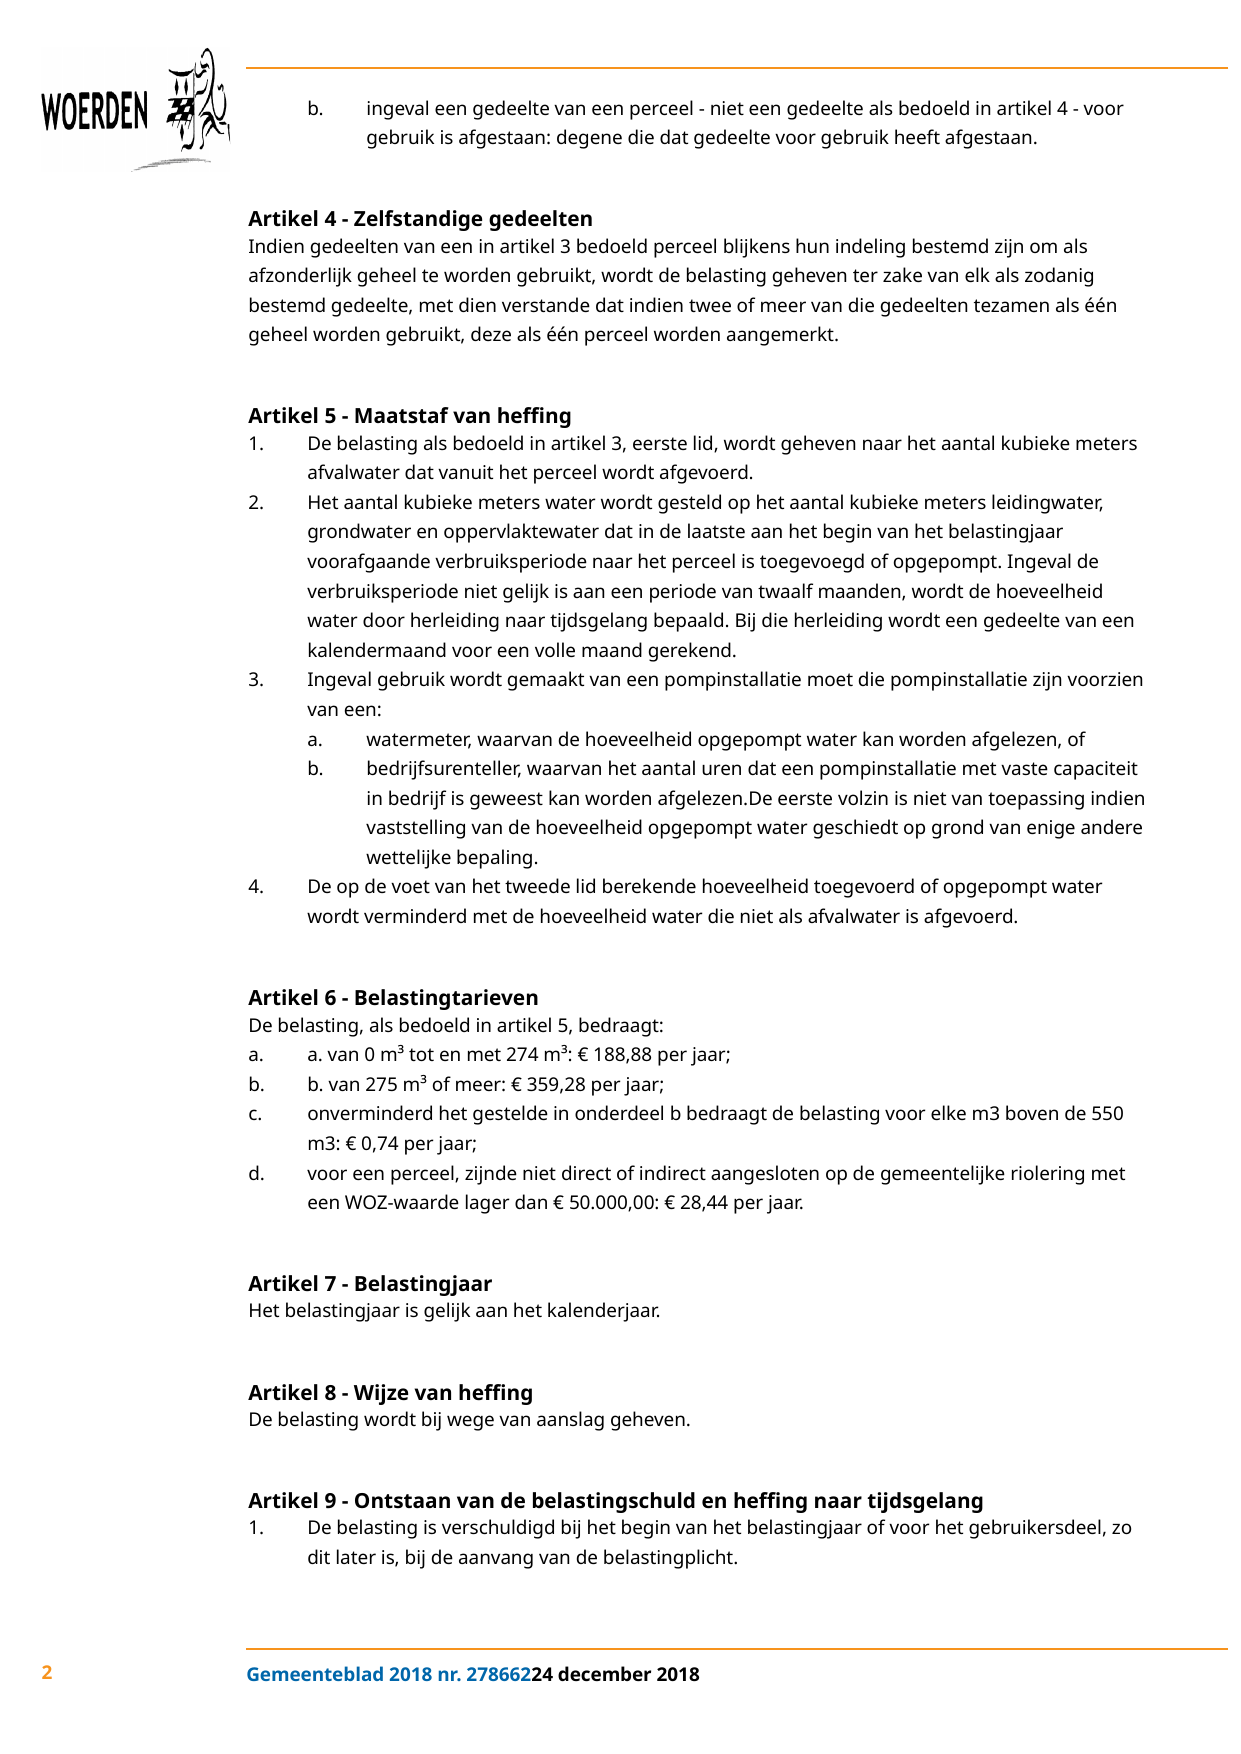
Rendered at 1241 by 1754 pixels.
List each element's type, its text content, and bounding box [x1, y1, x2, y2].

text Indien gedeelten van een in artikel 3 bedoeld perceel blijkens hun indeling bestemd zijn om als afzonderlijk geheel te worden gebruikt, wordt de belasting geheven ter zake van elk als zodanig bestemd gedeelte, met dien verstande dat indien twee of meer van die gedeelten tezamen als één geheel worden gebruikt, deze als één perceel worden aangemerkt. [248, 233, 1152, 347]
text Artikel 4 - Zelfstandige gedeelten [248, 204, 1152, 233]
list bedrijfsurenteller, waarvan het aantal uren dat een pompinstallatie met vaste capaciteit in bedrijf is geweest kan worden afgelezen.De eerste volzin is niet van toepassing indien vaststelling van de hoeveelheid opgepompt water geschiedt op grond van enige andere wettelijke bepaling. [307, 755, 1152, 870]
text Artikel 9 - Ontstaan van de belastingschuld en heffing naar tijdsgelang [248, 1486, 1152, 1514]
list b. van 275 m³ of meer: € 359,28 per jaar; [248, 1071, 1152, 1097]
text De belasting, als bedoeld in artikel 5, bedraagt: [248, 1012, 1152, 1037]
list De belasting is verschuldigd bij het begin van het belastingjaar of voor het gebruikersdeel, zo dit later is, bij de aanvang van de belastingplicht. [248, 1514, 1152, 1570]
text Artikel 5 - Maatstaf van heffing [248, 402, 1152, 430]
list Ingeval gebruik wordt gemaakt van een pompinstallatie moet die pompinstallatie zijn voorzien van een: [248, 667, 1152, 722]
text Artikel 7 - Belastingjaar [248, 1269, 1152, 1298]
list onverminderd het gestelde in onderdeel b bedraagt de belasting voor elke m3 boven de 550 m3: € 0,74 per jaar; [248, 1101, 1152, 1156]
list voor een perceel, zijnde niet direct of indirect aangesloten op de gemeentelijke riolering met een WOZ-waarde lager dan € 50.000,00: € 28,44 per jaar. [248, 1160, 1152, 1215]
text De belasting wordt bij wege van aanslag geheven. [248, 1406, 1152, 1432]
list ingeval een gedeelte van een perceel - niet een gedeelte als bedoeld in artikel 4 - voor gebruik is afgestaan: degene die dat gedeelte voor gebruik heeft afgestaan. [307, 95, 1152, 150]
list a. van 0 m³ tot en met 274 m³: € 188,88 per jaar; [248, 1041, 1152, 1067]
list watermeter, waarvan de hoeveelheid opgepompt water kan worden afgelezen, of [307, 726, 1152, 752]
text Artikel 8 - Wijze van heffing [248, 1378, 1152, 1406]
list De op de voet van het tweede lid berekende hoeveelheid toegevoerd of opgepompt water wordt verminderd met de hoeveelheid water die niet als afvalwater is afgevoerd. [248, 874, 1152, 929]
list Het aantal kubieke meters water wordt gesteld op het aantal kubieke meters leidingwater, grondwater en oppervlaktewater dat in de laatste aan het begin van het belastingjaar voorafgaande verbruiksperiode naar het perceel is toegevoegd of opgepompt. Ingeval de verbruiksperiode niet gelijk is aan een periode van twaalf maanden, wordt de hoeveelheid water door herleiding naar tijdsgelang bepaald. Bij die herleiding wordt een gedeelte van een kalendermaand voor een volle maand gerekend. [248, 489, 1152, 663]
picture [41, 47, 231, 172]
text Artikel 6 - Belastingtarieven [248, 983, 1152, 1012]
list De belasting als bedoeld in artikel 3, eerste lid, wordt geheven naar het aantal kubieke meters afvalwater dat vanuit het perceel wordt afgevoerd. [248, 430, 1152, 485]
text Het belastingjaar is gelijk aan het kalenderjaar. [248, 1298, 1152, 1323]
